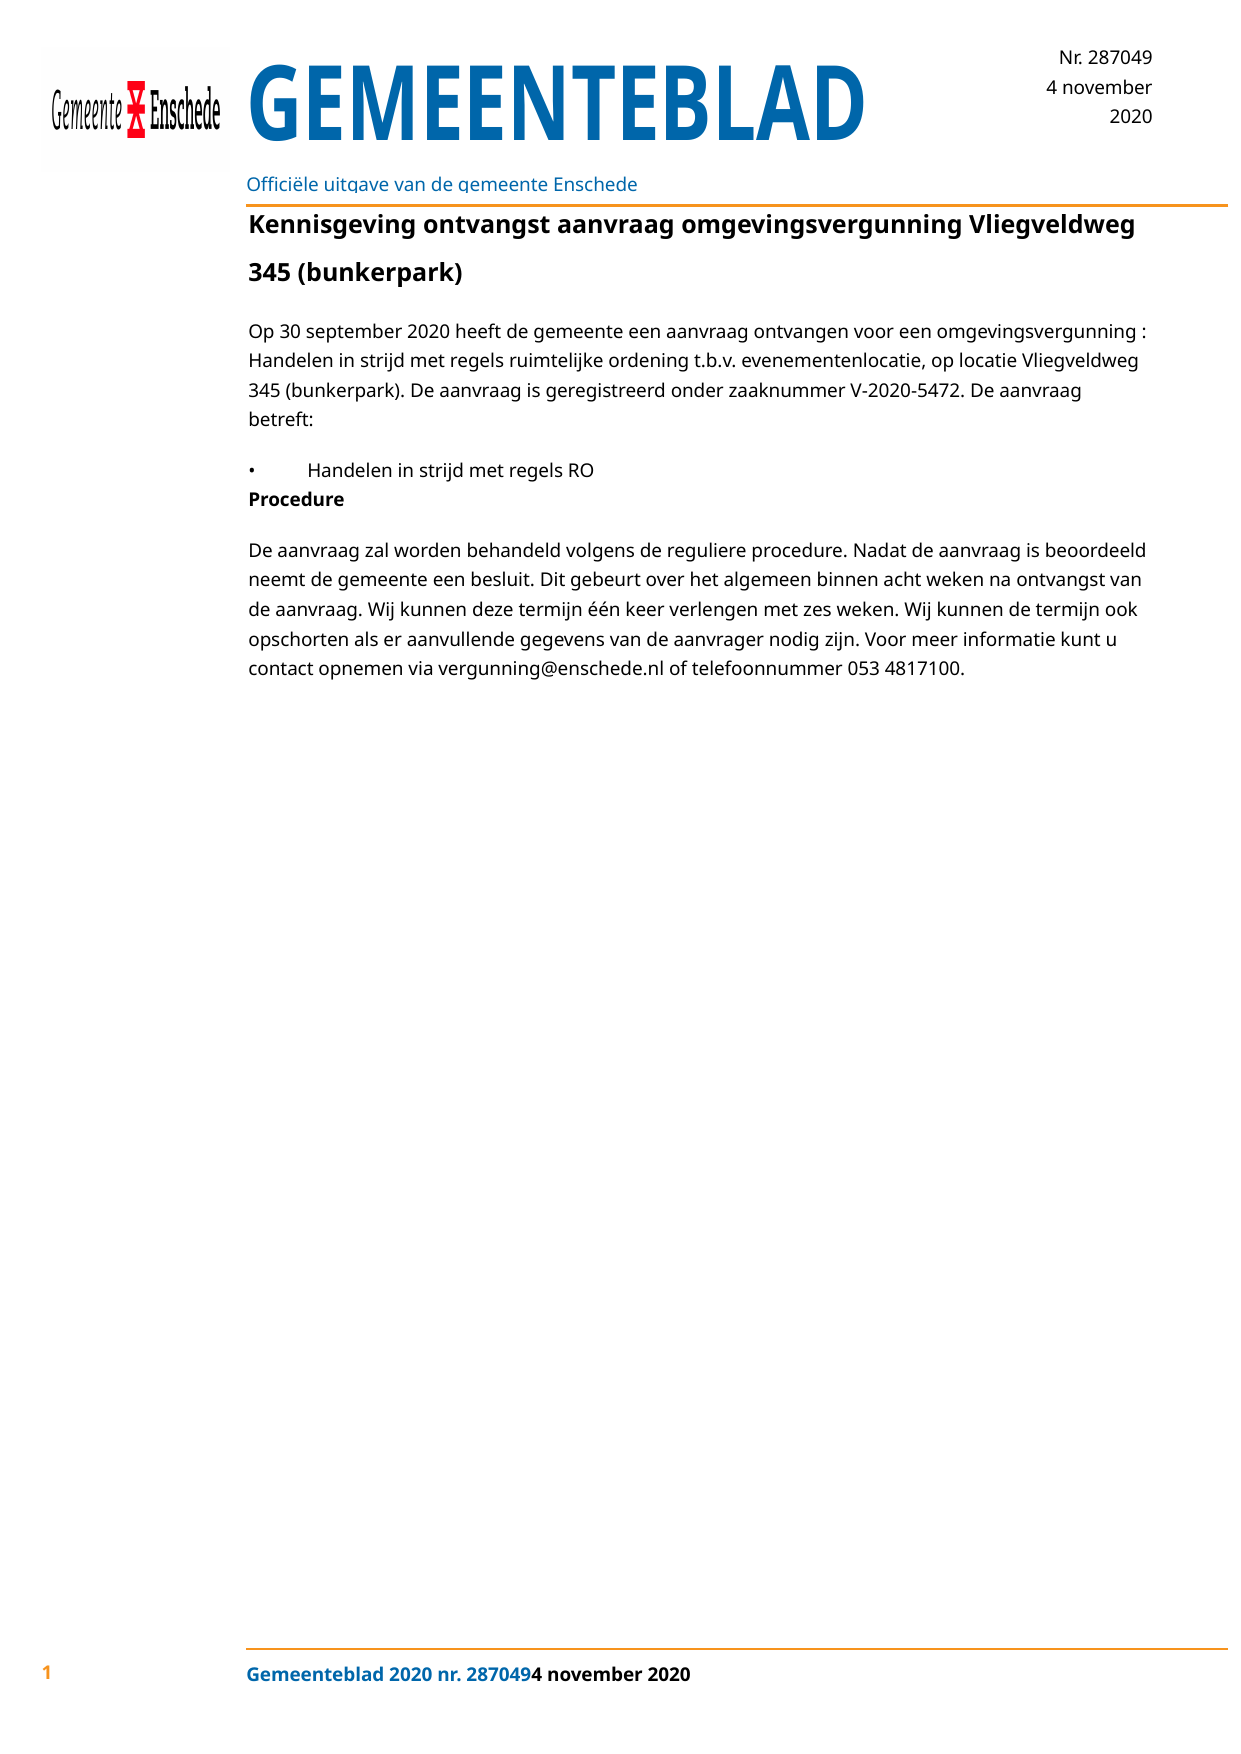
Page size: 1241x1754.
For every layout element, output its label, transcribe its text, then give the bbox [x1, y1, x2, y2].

text De aanvraag zal worden behandeld volgens de reguliere procedure. Nadat de aanvraag is beoordeeld neemt de gemeente een besluit. Dit gebeurt over het algemeen binnen acht weken na ontvangst van de aanvraag. Wij kunnen deze termijn één keer verlengen met zes weken. Wij kunnen de termijn ook opschorten als er aanvullende gegevens van de aanvrager nodig zijn. Voor meer informatie kunt u contact opnemen via vergunning@enschede.nl of telefoonnummer 053 4817100. [248, 537, 1152, 681]
picture [41, 47, 231, 172]
text Kennisgeving ontvangst aanvraag omgevingsvergunning Vliegveldweg 345 (bunkerpark) [248, 207, 1152, 288]
text Procedure [248, 487, 1152, 512]
text Op 30 september 2020 heeft de gemeente een aanvraag ontvangen voor een omgevingsvergunning : Handelen in strijd met regels ruimtelijke ordening t.b.v. evenementenlocatie, op locatie Vliegveldweg 345 (bunkerpark). De aanvraag is geregistreerd onder zaaknummer V-2020-5472. De aanvraag betreft: [248, 318, 1152, 432]
list Handelen in strijd met regels RO [248, 457, 1152, 483]
